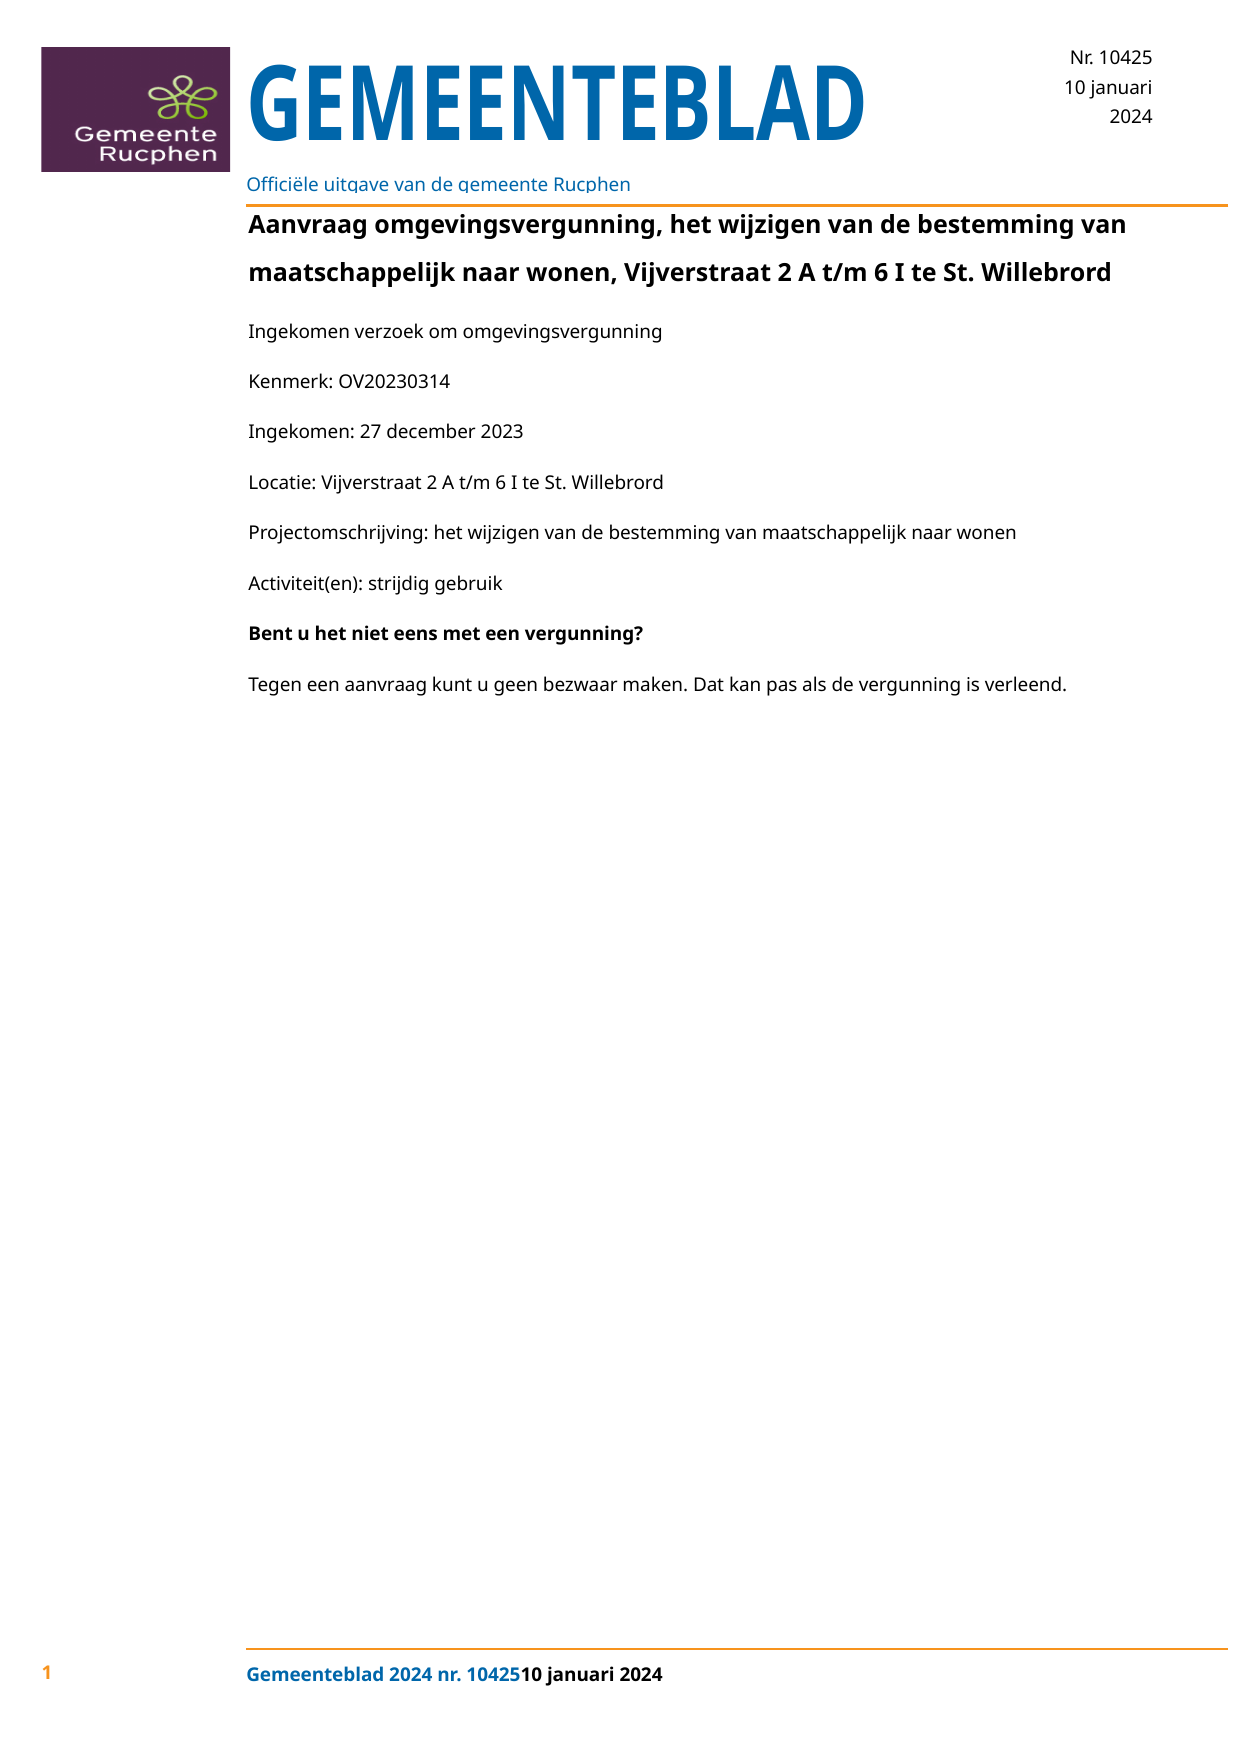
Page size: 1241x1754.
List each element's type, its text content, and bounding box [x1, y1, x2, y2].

text Kenmerk: OV20230314 [248, 368, 1152, 394]
text Bent u het niet eens met een vergunning? [248, 620, 1152, 646]
text Projectomschrijving: het wijzigen van de bestemming van maatschappelijk naar wonen [248, 519, 1152, 545]
picture [41, 47, 231, 172]
text Locatie: Vijverstraat 2 A t/m 6 I te St. Willebrord [248, 469, 1152, 495]
text Tegen een aanvraag kunt u geen bezwaar maken. Dat kan pas als de vergunning is verleend. [248, 671, 1152, 697]
text Aanvraag omgevingsvergunning, het wijzigen van de bestemming van maatschappelijk naar wonen, Vijverstraat 2 A t/m 6 I te St. Willebrord [248, 207, 1152, 288]
text Ingekomen: 27 december 2023 [248, 419, 1152, 444]
text Ingekomen verzoek om omgevingsvergunning [248, 318, 1152, 344]
text Activiteit(en): strijdig gebruik [248, 570, 1152, 596]
